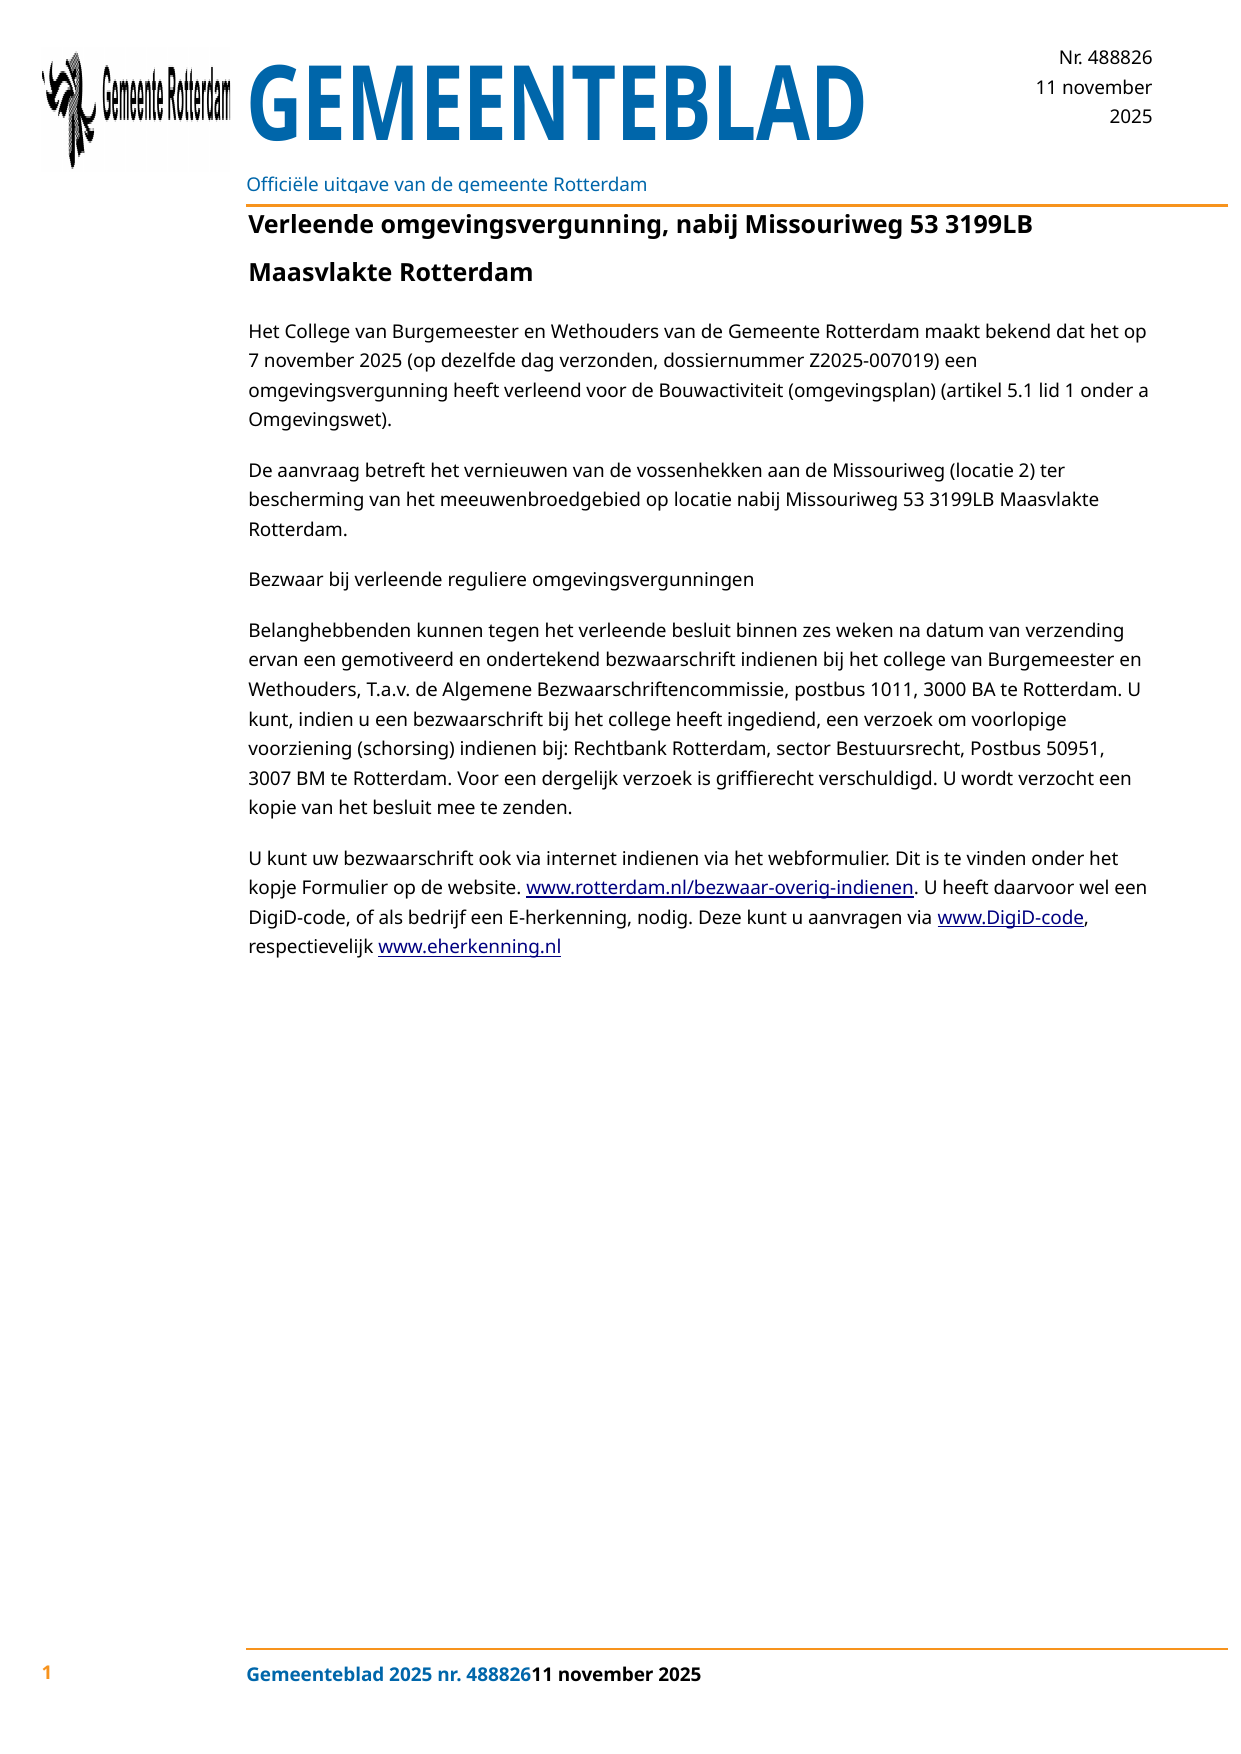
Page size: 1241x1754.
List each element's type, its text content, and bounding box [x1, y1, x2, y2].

text Belanghebbenden kunnen tegen het verleende besluit binnen zes weken na datum van verzending ervan een gemotiveerd en ondertekend bezwaarschrift indienen bij het college van Burgemeester en Wethouders, T.a.v. de Algemene Bezwaarschriftencommissie, postbus 1011, 3000 BA te Rotterdam. U kunt, indien u een bezwaarschrift bij het college heeft ingediend, een verzoek om voorlopige voorziening (schorsing) indienen bij: Rechtbank Rotterdam, sector Bestuursrecht, Postbus 50951, 3007 BM te Rotterdam. Voor een dergelijk verzoek is griffierecht verschuldigd. U wordt verzocht een kopie van het besluit mee te zenden. [248, 617, 1152, 820]
text Verleende omgevingsvergunning, nabij Missouriweg 53 3199LB Maasvlakte Rotterdam [248, 207, 1152, 288]
text Het College van Burgemeester en Wethouders van de Gemeente Rotterdam maakt bekend dat het op 7 november 2025 (op dezelfde dag verzonden, dossiernummer Z2025-007019) een omgevingsvergunning heeft verleend voor de Bouwactiviteit (omgevingsplan) (artikel 5.1 lid 1 onder a Omgevingswet). [248, 318, 1152, 432]
text Bezwaar bij verleende reguliere omgevingsvergunningen [248, 567, 1152, 592]
text U kunt uw bezwaarschrift ook via internet indienen via het webformulier. Dit is te vinden onder het kopje Formulier op de website. www.rotterdam.nl/bezwaar-overig-indienen. U heeft daarvoor wel een DigiD-code, of als bedrijf een E-herkenning, nodig. Deze kunt u aanvragen via www.DigiD-code, respectievelijk www.eherkenning.nl [248, 845, 1152, 959]
picture [41, 47, 231, 172]
text De aanvraag betreft het vernieuwen van de vossenhekken aan de Missouriweg (locatie 2) ter bescherming van het meeuwenbroedgebied op locatie nabij Missouriweg 53 3199LB Maasvlakte Rotterdam. [248, 457, 1152, 542]
